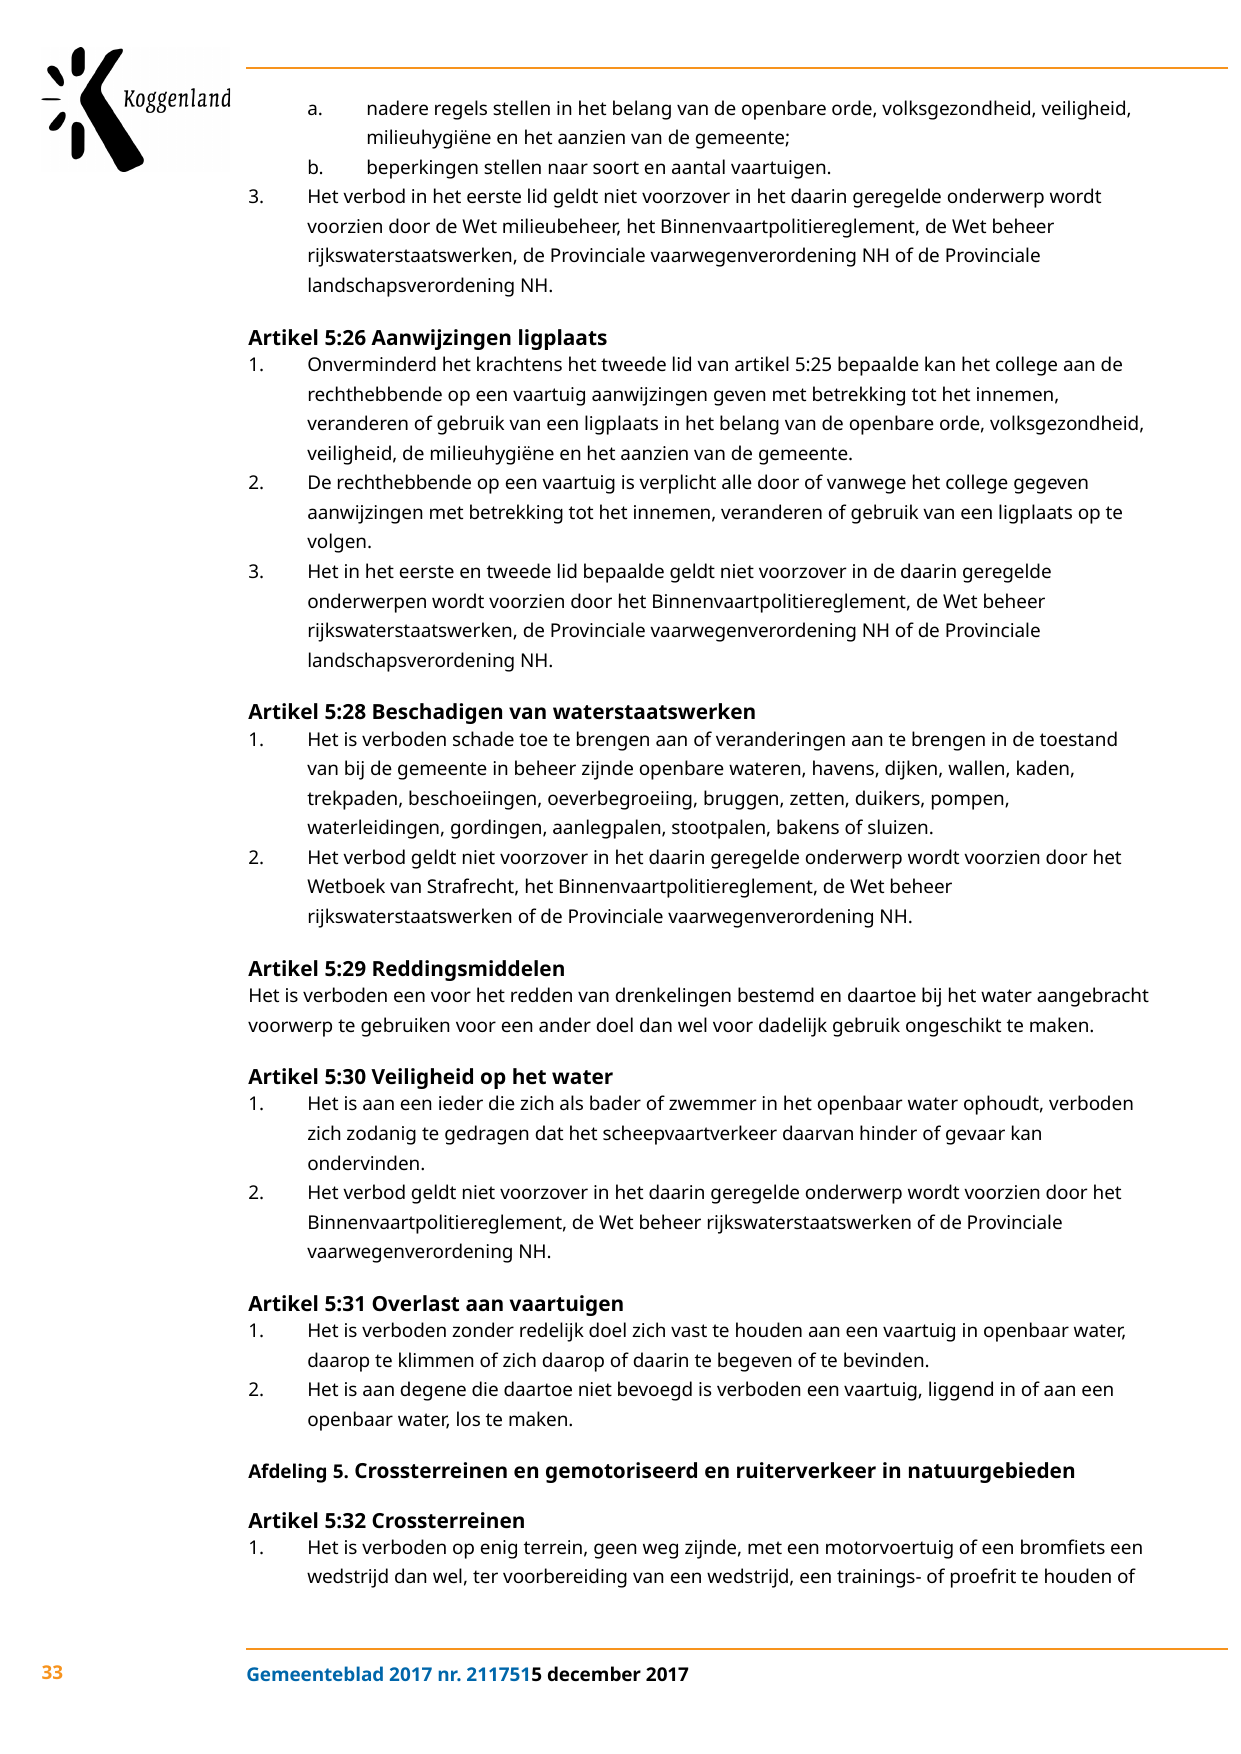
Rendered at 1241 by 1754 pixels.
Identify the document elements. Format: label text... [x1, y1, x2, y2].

list beperkingen stellen naar soort en aantal vaartuigen. [307, 154, 1152, 180]
list Het in het eerste en tweede lid bepaalde geldt niet voorzover in de daarin geregelde onderwerpen wordt voorzien door het Binnenvaartpolitiereglement, de Wet beheer rijkswaterstaatswerken, de Provinciale vaarwegenverordening NH of de Provinciale landschapsverordening NH. [248, 558, 1152, 673]
list Onverminderd het krachtens het tweede lid van artikel 5:25 bepaalde kan het college aan de rechthebbende op een vaartuig aanwijzingen geven met betrekking tot het innemen, veranderen of gebruik van een ligplaats in het belang van de openbare orde, volksgezondheid, veiligheid, de milieuhygiëne en het aanzien van de gemeente. [248, 351, 1152, 466]
text Artikel 5:29 Reddingsmiddelen [248, 954, 1152, 982]
text Artikel 5:32 Crossterreinen [248, 1506, 1152, 1534]
list Het is verboden op enig terrein, geen weg zijnde, met een motorvoertuig of een bromfiets een wedstrijd dan wel, ter voorbereiding van een wedstrijd, een trainings- of proefrit te houden of [248, 1534, 1152, 1589]
list Het is aan degene die daartoe niet bevoegd is verboden een vaartuig, liggend in of aan een openbaar water, los te maken. [248, 1377, 1152, 1432]
text Artikel 5:30 Veiligheid op het water [248, 1062, 1152, 1091]
text Artikel 5:28 Beschadigen van waterstaatswerken [248, 697, 1152, 726]
list De rechthebbende op een vaartuig is verplicht alle door of vanwege het college gegeven aanwijzingen met betrekking tot het innemen, veranderen of gebruik van een ligplaats op te volgen. [248, 469, 1152, 554]
list Het is aan een ieder die zich als bader of zwemmer in het openbaar water ophoudt, verboden zich zodanig te gedragen dat het scheepvaartverkeer daarvan hinder of gevaar kan ondervinden. [248, 1091, 1152, 1176]
list Het verbod geldt niet voorzover in het daarin geregelde onderwerp wordt voorzien door het Binnenvaartpolitiereglement, de Wet beheer rijkswaterstaatswerken of de Provinciale vaarwegenverordening NH. [248, 1179, 1152, 1264]
list Het is verboden schade toe te brengen aan of veranderingen aan te brengen in de toestand van bij de gemeente in beheer zijnde openbare wateren, havens, dijken, wallen, kaden, trekpaden, beschoeiingen, oeverbegroeiing, bruggen, zetten, duikers, pompen, waterleidingen, gordingen, aanlegpalen, stootpalen, bakens of sluizen. [248, 726, 1152, 840]
text Artikel 5:26 Aanwijzingen ligplaats [248, 323, 1152, 351]
text Artikel 5:31 Overlast aan vaartuigen [248, 1289, 1152, 1317]
list nadere regels stellen in het belang van de openbare orde, volksgezondheid, veiligheid, milieuhygiëne en het aanzien van de gemeente; [307, 95, 1152, 150]
text Het is verboden een voor het redden van drenkelingen bestemd en daartoe bij het water aangebracht voorwerp te gebruiken voor een ander doel dan wel voor dadelijk gebruik ongeschikt te maken. [248, 982, 1152, 1037]
list Het is verboden zonder redelijk doel zich vast te houden aan een vaartuig in openbaar water, daarop te klimmen of zich daarop of daarin te begeven of te bevinden. [248, 1317, 1152, 1373]
list Het verbod in het eerste lid geldt niet voorzover in het daarin geregelde onderwerp wordt voorzien door de Wet milieubeheer, het Binnenvaartpolitiereglement, de Wet beheer rijkswaterstaatswerken, de Provinciale vaarwegenverordening NH of de Provinciale landschapsverordening NH. [248, 183, 1152, 298]
text Afdeling 5. Crossterreinen en gemotoriseerd en ruiterverkeer in natuurgebieden [248, 1456, 1152, 1485]
picture [41, 47, 231, 172]
list Het verbod geldt niet voorzover in het daarin geregelde onderwerp wordt voorzien door het Wetboek van Strafrecht, het Binnenvaartpolitiereglement, de Wet beheer rijkswaterstaatswerken of de Provinciale vaarwegenverordening NH. [248, 844, 1152, 929]
